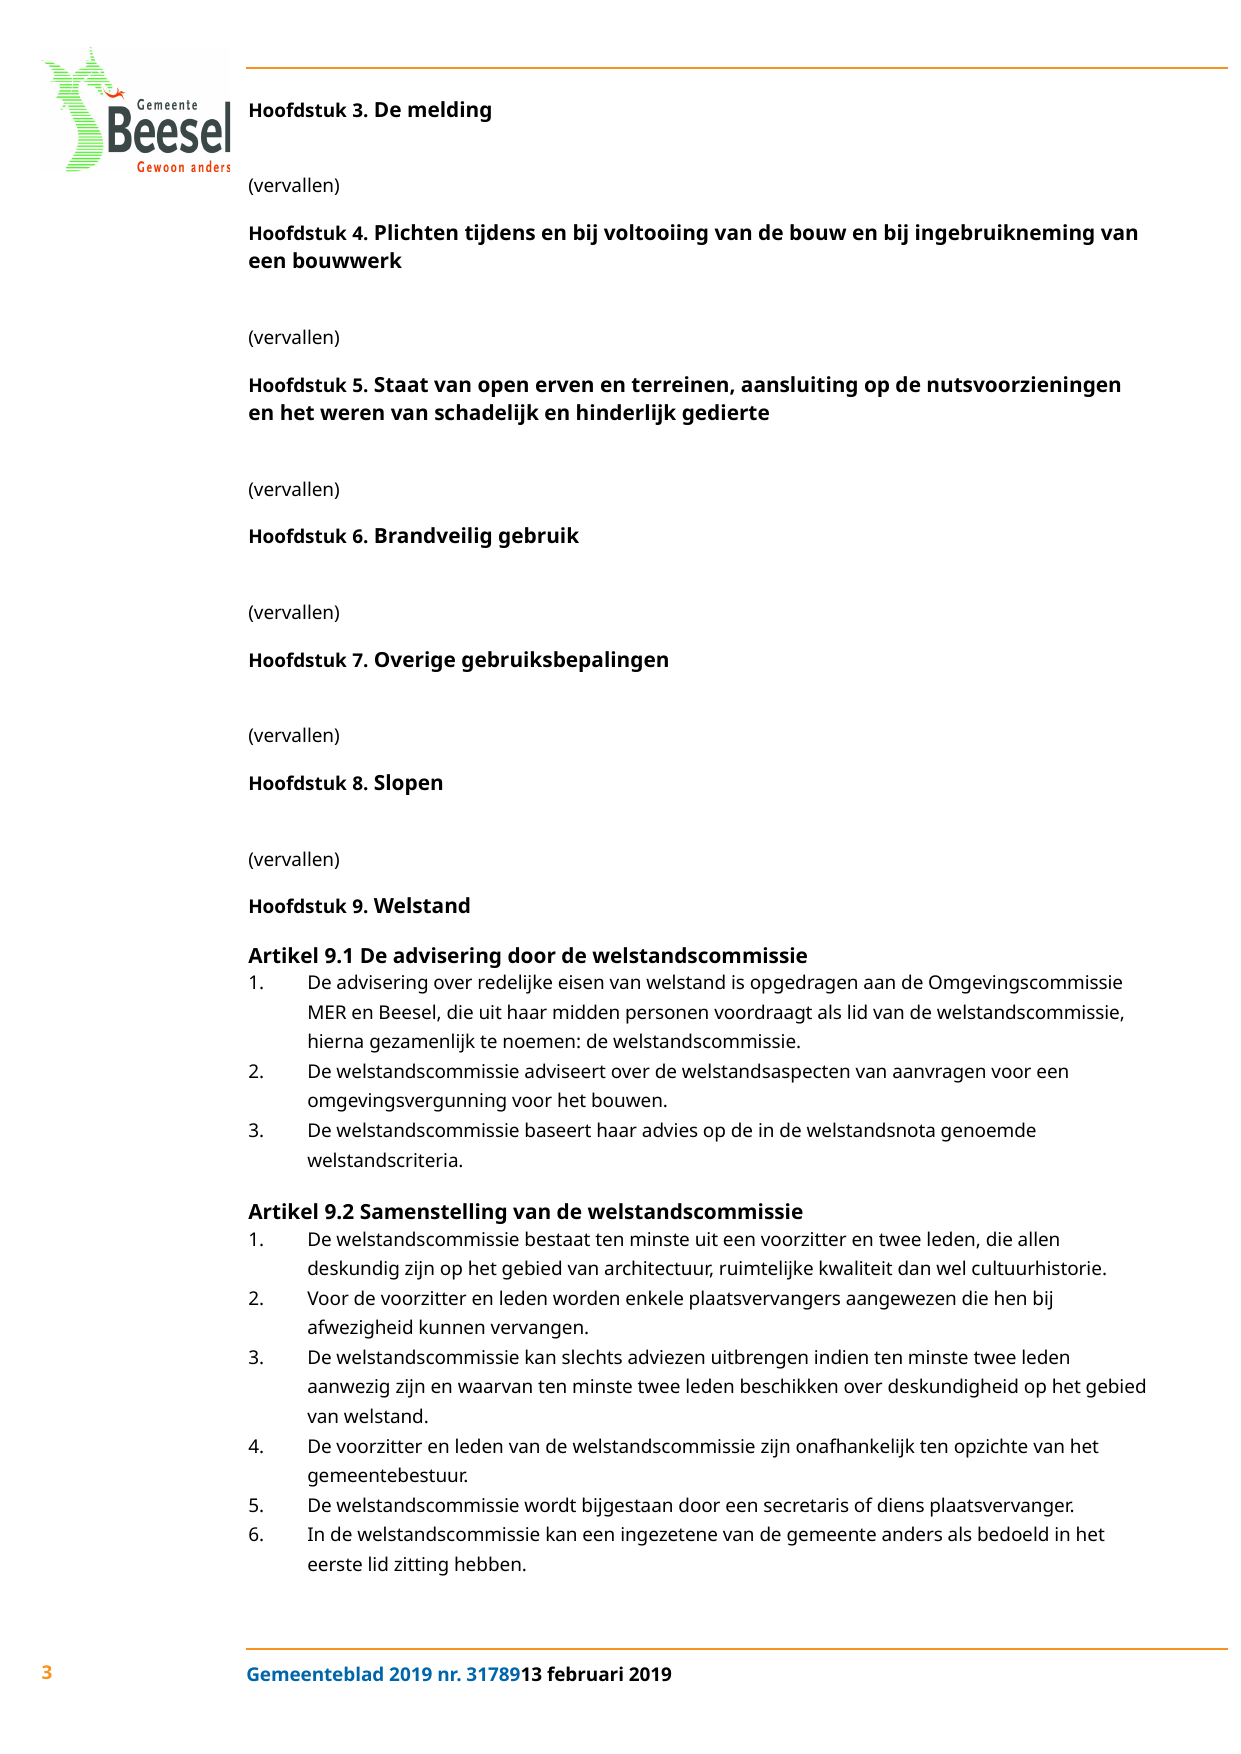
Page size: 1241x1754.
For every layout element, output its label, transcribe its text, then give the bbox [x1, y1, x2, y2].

list De voorzitter en leden van de welstandscommissie zijn onafhankelijk ten opzichte van het gemeentebestuur. [248, 1433, 1152, 1488]
text Artikel 9.1 De advisering door de welstandscommissie [248, 941, 1152, 969]
list De welstandscommissie baseert haar advies op de in de welstandsnota genoemde welstandscriteria. [248, 1117, 1152, 1173]
text (vervallen) [248, 324, 1152, 350]
picture [41, 47, 231, 172]
text (vervallen) [248, 846, 1152, 872]
list De welstandscommissie wordt bijgestaan door een secretaris of diens plaatsvervanger. [248, 1492, 1152, 1518]
list Voor de voorzitter en leden worden enkele plaatsvervangers aangewezen die hen bij afwezigheid kunnen vervangen. [248, 1285, 1152, 1340]
text (vervallen) [248, 723, 1152, 748]
text Artikel 9.2 Samenstelling van de welstandscommissie [248, 1197, 1152, 1226]
text Hoofdstuk 8. Slopen [248, 768, 1152, 797]
text Hoofdstuk 9. Welstand [248, 892, 1152, 920]
text (vervallen) [248, 599, 1152, 625]
text (vervallen) [248, 476, 1152, 502]
text Hoofdstuk 5. Staat van open erven en terreinen, aansluiting op de nutsvoorzieningen en het weren van schadelijk en hinderlijk gedierte [248, 370, 1152, 427]
text (vervallen) [248, 172, 1152, 198]
text Hoofdstuk 4. Plichten tijdens en bij voltooiing van de bouw en bij ingebruikneming van een bouwwerk [248, 218, 1152, 275]
list De welstandscommissie kan slechts adviezen uitbrengen indien ten minste twee leden aanwezig zijn en waarvan ten minste twee leden beschikken over deskundigheid op het gebied van welstand. [248, 1344, 1152, 1429]
list De welstandscommissie bestaat ten minste uit een voorzitter en twee leden, die allen deskundig zijn op het gebied van architectuur, ruimtelijke kwaliteit dan wel cultuurhistorie. [248, 1226, 1152, 1281]
text Hoofdstuk 7. Overige gebruiksbepalingen [248, 645, 1152, 673]
text Hoofdstuk 6. Brandveilig gebruik [248, 522, 1152, 550]
text Hoofdstuk 3. De melding [248, 95, 1152, 123]
list In de welstandscommissie kan een ingezetene van de gemeente anders als bedoeld in het eerste lid zitting hebben. [248, 1522, 1152, 1577]
list De advisering over redelijke eisen van welstand is opgedragen aan de Omgevingscommissie MER en Beesel, die uit haar midden personen voordraagt als lid van de welstandscommissie, hierna gezamenlijk te noemen: de welstandscommissie. [248, 969, 1152, 1054]
list De welstandscommissie adviseert over de welstandsaspecten van aanvragen voor een omgevingsvergunning voor het bouwen. [248, 1058, 1152, 1113]
